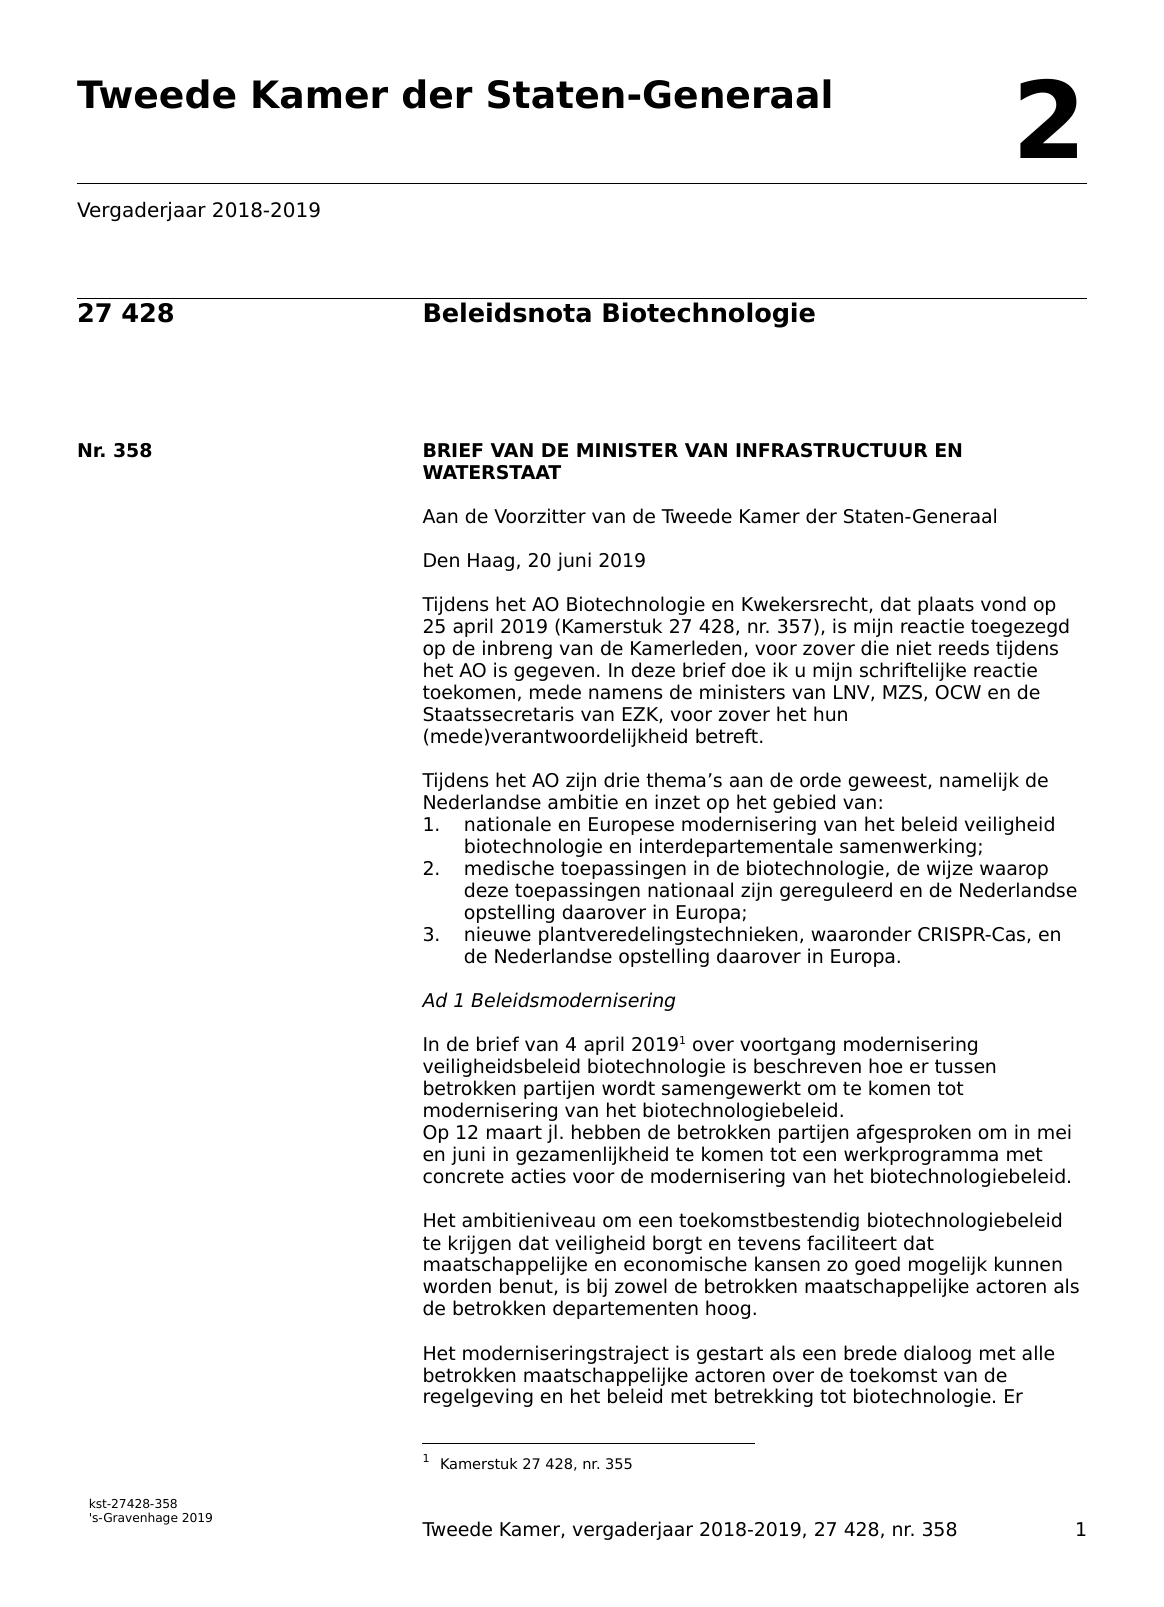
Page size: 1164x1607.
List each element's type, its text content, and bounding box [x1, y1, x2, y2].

text Tijdens het AO zijn drie thema’s aan de orde geweest, namelijk de Nederlandse ambitie en inzet op het gebied van: [422, 770, 1087, 814]
text kst-27428-358 [88, 1497, 323, 1511]
text 's-Gravenhage 2019 [88, 1511, 323, 1525]
text 3. nieuwe plantveredelingstechnieken, waaronder CRISPR-Cas, en de Nederlandse opstelling daarover in Europa. [422, 924, 1087, 968]
text 2. medische toepassingen in de biotechnologie, de wijze waarop deze toepassingen nationaal zijn gereguleerd en de Nederlandse opstelling daarover in Europa; [422, 858, 1087, 924]
subtitle Nr. 358 BRIEF VAN DE MINISTER VAN INFRASTRUCTUUR EN WATERSTAAT [77, 440, 1087, 484]
text Op 12 maart jl. hebben de betrokken partijen afgesproken om in mei en juni in gezamenlijkheid te komen tot een werkprogramma met concrete acties voor de modernisering van het biotechnologiebeleid. [422, 1122, 1087, 1188]
subtitle 27 428 Beleidsnota Biotechnologie [77, 299, 1087, 329]
text Kamerstuk 27 428, nr. 355 [422, 1452, 1087, 1474]
text Het ambitieniveau om een toekomstbestendig biotechnologiebeleid te krijgen dat veiligheid borgt en tevens faciliteert dat maatschappelijke en economische kansen zo goed mogelijk kunnen worden benut, is bij zowel de betrokken maatschappelijke actoren als de betrokken departementen hoog. [422, 1210, 1087, 1320]
text 1. nationale en Europese modernisering van het beleid veiligheid biotechnologie en interdepartementale samenwerking; [422, 814, 1087, 858]
subtitle Ad 1 Beleidsmodernisering [422, 990, 1087, 1012]
text Den Haag, 20 juni 2019 [422, 550, 1087, 572]
text In de brief van 4 april 2019 over voortgang modernisering veiligheidsbeleid biotechnologie is beschreven hoe er tussen betrokken partijen wordt samengewerkt om te komen tot modernisering van het biotechnologiebeleid. [422, 1034, 1087, 1122]
text Aan de Voorzitter van de Tweede Kamer der Staten-Generaal [422, 506, 1087, 528]
text Het moderniseringstraject is gestart als een brede dialoog met alle betrokken maatschappelijke actoren over de toekomst van de regelgeving en het beleid met betrekking tot biotechnologie. Er [422, 1342, 1087, 1408]
table_header 2 [886, 59, 1087, 183]
table_cell Vergaderjaar 2018-2019 [77, 184, 1087, 298]
text Tijdens het AO Biotechnologie en Kwekersrecht, dat plaats vond op 25 april 2019 (Kamerstuk 27 428, nr. 357), is mijn reactie toegezegd op de inbreng van de Kamerleden, voor zover die niet reeds tijdens het AO is gegeven. In deze brief doe ik u mijn schriftelijke reactie toekomen, mede namens de ministers van LNV, MZS, OCW en de Staatssecretaris van EZK, voor zover het hun (mede)verantwoordelijkheid betreft. [422, 594, 1087, 748]
table_header Tweede Kamer der Staten-Generaal [77, 59, 886, 183]
